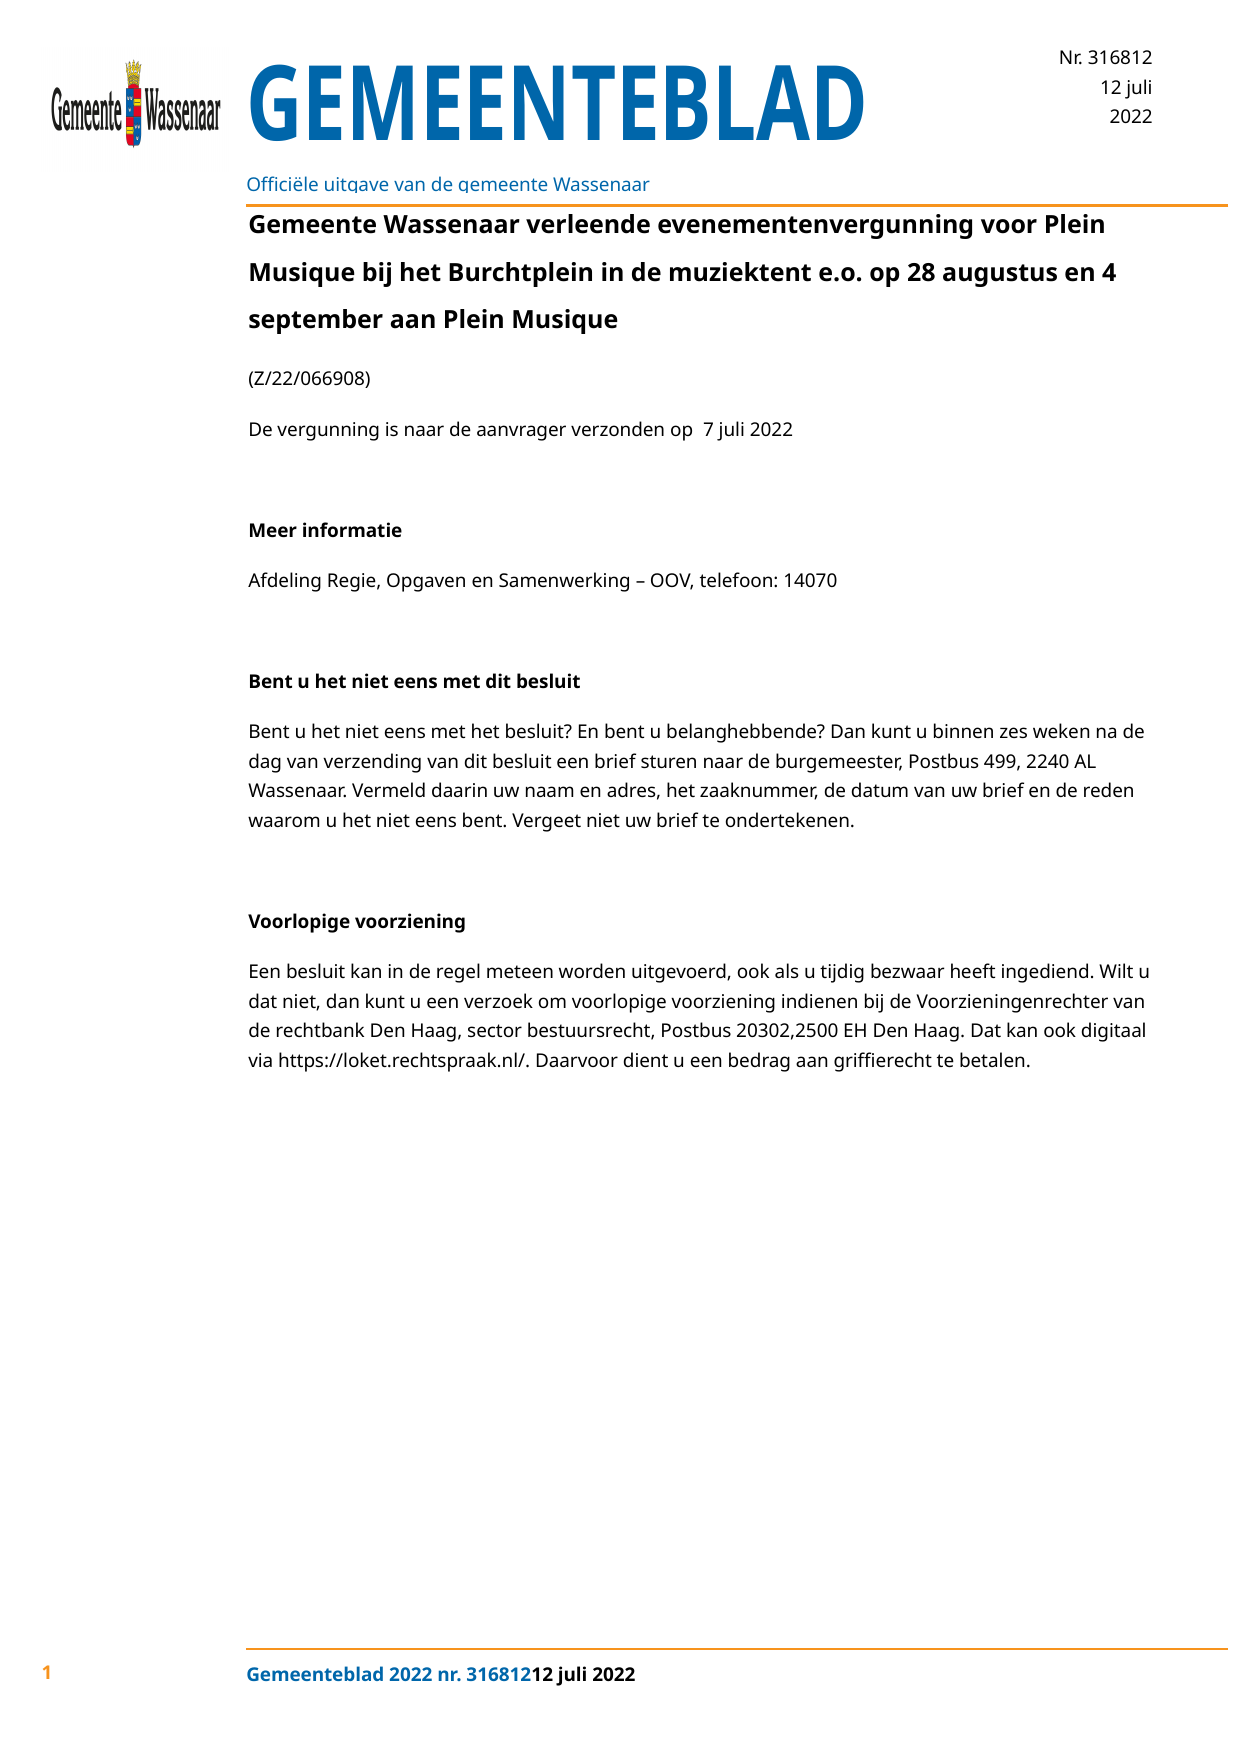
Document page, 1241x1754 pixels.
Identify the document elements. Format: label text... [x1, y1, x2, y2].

text Afdeling Regie, Opgaven en Samenwerking – OOV, telefoon: 14070 [248, 567, 1152, 593]
text De vergunning is naar de aanvrager verzonden op 7 juli 2022 [248, 416, 1152, 442]
text Bent u het niet eens met het besluit? En bent u belanghebbende? Dan kunt u binnen zes weken na de dag van verzending van dit besluit een brief sturen naar de burgemeester, Postbus 499, 2240 AL Wassenaar. Vermeld daarin uw naam en adres, het zaaknummer, de datum van uw brief en de reden waarom u het niet eens bent. Vergeet niet uw brief te ondertekenen. [248, 718, 1152, 833]
text Voorlopige voorziening [248, 908, 1152, 934]
text (Z/22/066908) [248, 366, 1152, 391]
text Een besluit kan in de regel meteen worden uitgevoerd, ook als u tijdig bezwaar heeft ingediend. Wilt u dat niet, dan kunt u een verzoek om voorlopige voorziening indienen bij de Voorzieningenrechter van de rechtbank Den Haag, sector bestuursrecht, Postbus 20302,2500 EH Den Haag. Dat kan ook digitaal via https://loket.rechtspraak.nl/. Daarvoor dient u een bedrag aan griffierecht te betalen. [248, 958, 1152, 1073]
text Gemeente Wassenaar verleende evenementenvergunning voor Plein Musique bij het Burchtplein in de muziektent e.o. op 28 augustus en 4 september aan Plein Musique [248, 207, 1152, 336]
picture [41, 47, 231, 172]
text Meer informatie [248, 517, 1152, 542]
text Bent u het niet eens met dit besluit [248, 668, 1152, 694]
